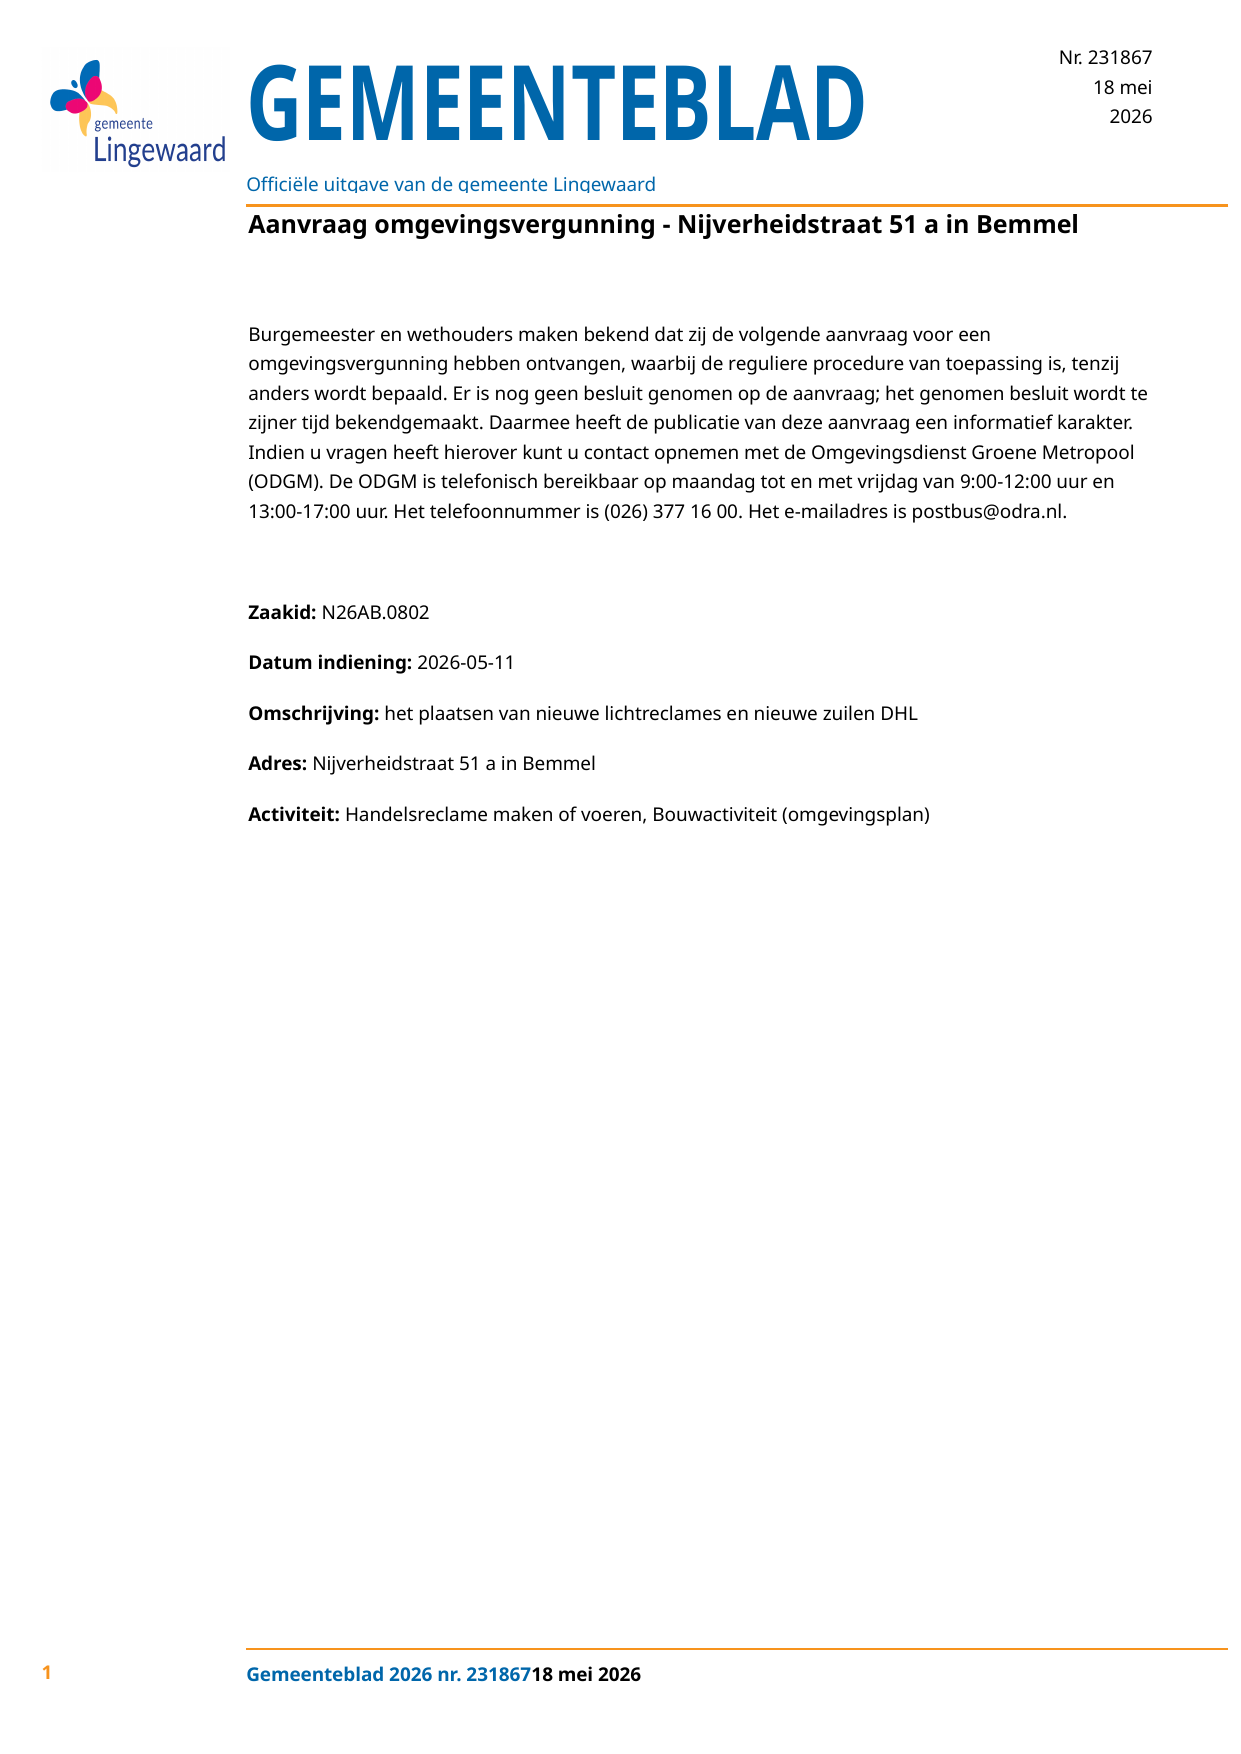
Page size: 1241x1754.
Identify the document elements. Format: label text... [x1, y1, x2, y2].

picture [41, 47, 231, 172]
text Burgemeester en wethouders maken bekend dat zij de volgende aanvraag voor een omgevingsvergunning hebben ontvangen, waarbij de reguliere procedure van toepassing is, tenzij anders wordt bepaald. Er is nog geen besluit genomen op de aanvraag; het genomen besluit wordt te zijner tijd bekendgemaakt. Daarmee heeft de publicatie van deze aanvraag een informatief karakter. Indien u vragen heeft hierover kunt u contact opnemen met de Omgevingsdienst Groene Metropool (ODGM). De ODGM is telefonisch bereikbaar op maandag tot en met vrijdag van 9:00-12:00 uur en 13:00-17:00 uur. Het telefoonnummer is (026) 377 16 00. Het e-mailadres is postbus@odra.nl. [248, 321, 1152, 524]
text Activiteit: Handelsreclame maken of voeren, Bouwactiviteit (omgevingsplan) [248, 801, 1152, 826]
text Zaakid: N26AB.0802 [248, 599, 1152, 625]
text Omschrijving: het plaatsen van nieuwe lichtreclames en nieuwe zuilen DHL [248, 700, 1152, 726]
text Datum indiening: 2026-05-11 [248, 649, 1152, 675]
text Aanvraag omgevingsvergunning - Nijverheidstraat 51 a in Bemmel [248, 207, 1152, 241]
text Adres: Nijverheidstraat 51 a in Bemmel [248, 750, 1152, 776]
